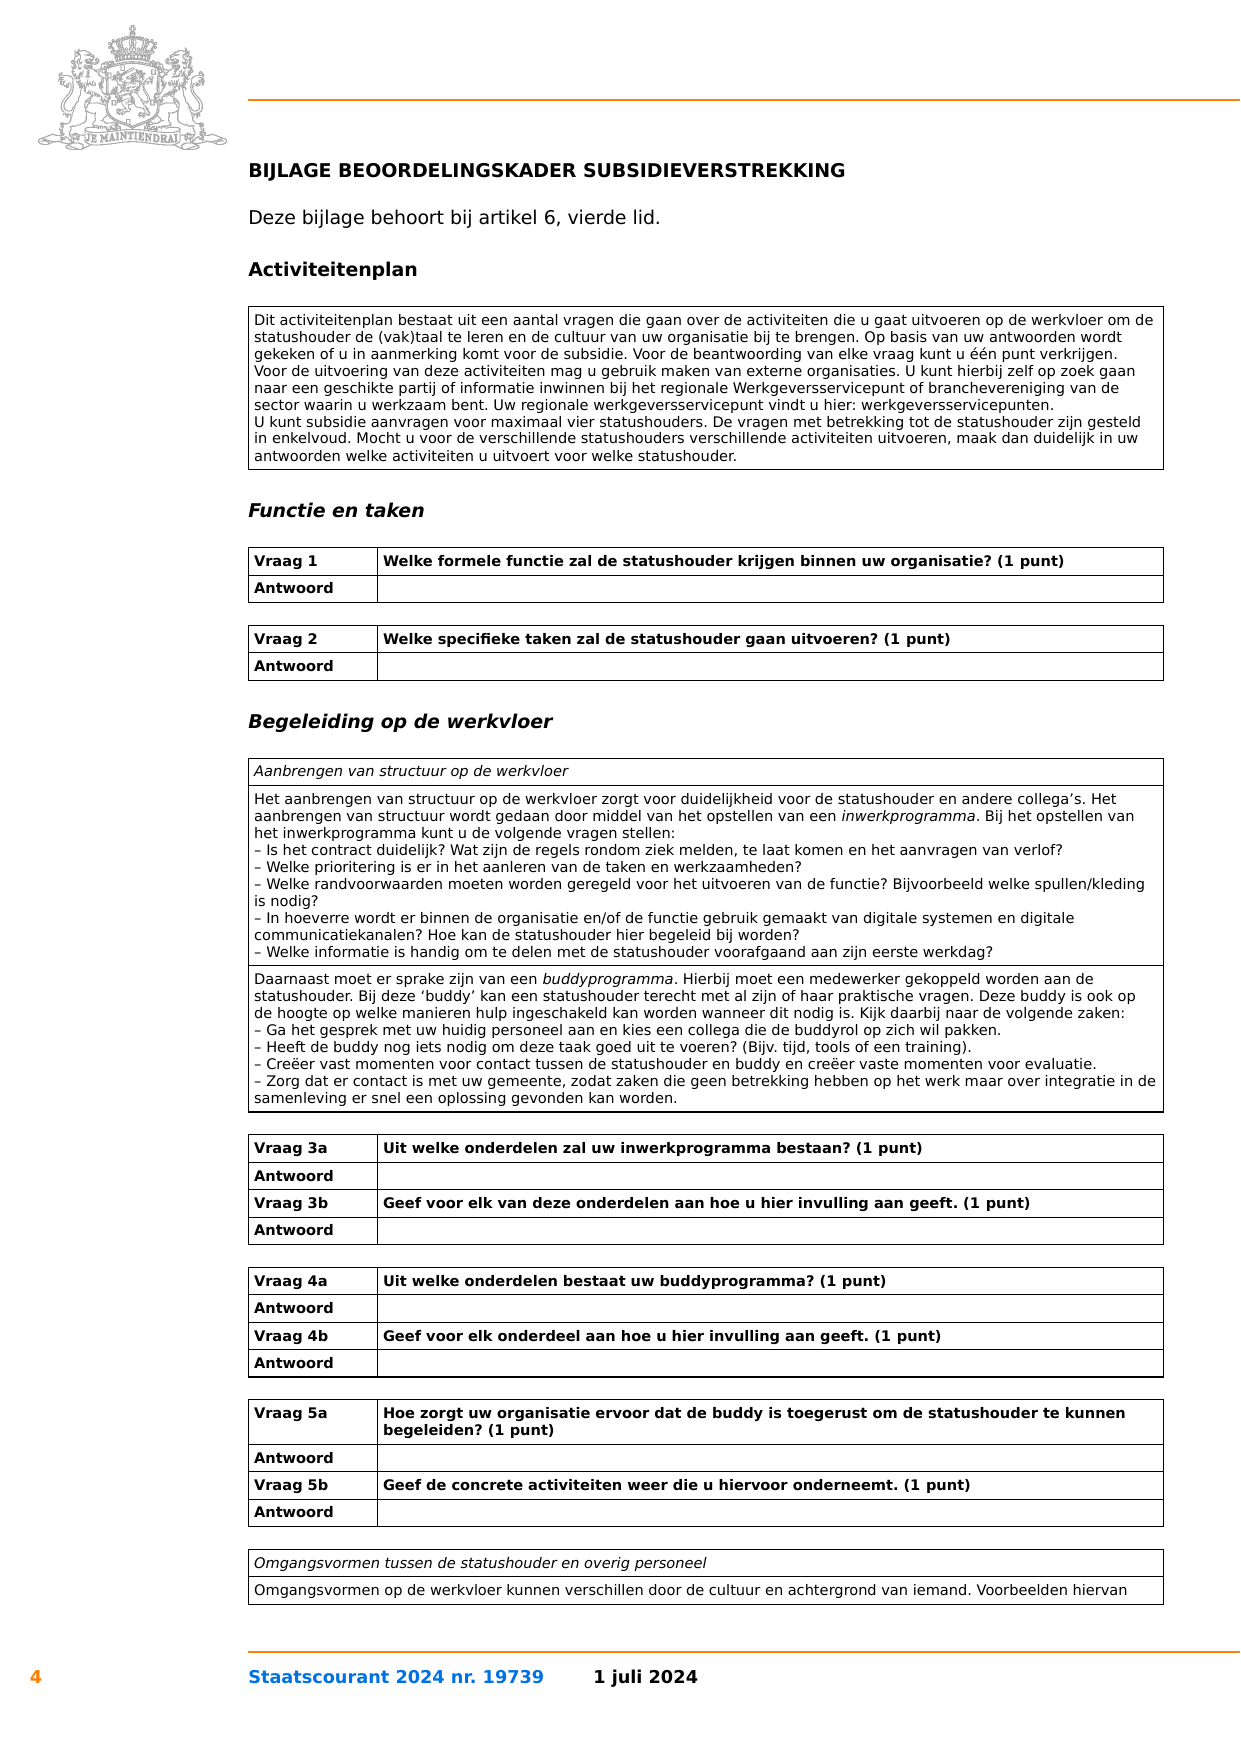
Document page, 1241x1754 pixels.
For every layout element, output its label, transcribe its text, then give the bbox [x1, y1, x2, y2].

table_header Hoe zorgt uw organisatie ervoor dat de buddy is toegerust om de statushouder te kunnen begeleiden? (1 punt) [378, 1400, 1163, 1444]
table_header Welke formele functie zal de statushouder krijgen binnen uw organisatie? (1 punt) [378, 548, 1163, 574]
table_cell Antwoord [249, 1500, 377, 1526]
table_cell [378, 653, 1163, 679]
picture [38, 25, 227, 150]
subtitle BIJLAGE BEOORDELINGSKADER SUBSIDIEVERSTREKKING [248, 160, 1163, 182]
table_cell [378, 1295, 1163, 1322]
table_cell [378, 1500, 1163, 1526]
table_header Uit welke onderdelen bestaat uw buddyprogramma? (1 punt) [378, 1268, 1163, 1294]
table_header Uit welke onderdelen zal uw inwerkprogramma bestaan? (1 punt) [378, 1135, 1163, 1162]
table_header Vraag 5a [249, 1400, 377, 1444]
table_cell Antwoord [249, 576, 377, 602]
table_header Welke specifieke taken zal de statushouder gaan uitvoeren? (1 punt) [378, 626, 1163, 652]
table_header Vraag 2 [249, 626, 377, 652]
table_cell Het aanbrengen van structuur op de werkvloer zorgt voor duidelijkheid voor de statushouder en andere collega’s. Het aanbrengen van structuur wordt gedaan door middel van het opstellen van een inwerkprogramma. Bij het opstellen van het inwerkprogramma kunt u de volgende vragen stellen: – Is het contract duidelijk? Wat zijn de regels rondom ziek melden, te laat komen en het aanvragen van verlof? – Welke prioritering is er in het aanleren van de taken en werkzaamheden? – Welke randvoorwaarden moeten worden geregeld voor het uitvoeren van de functie? Bijvoorbeeld welke spullen/kleding is nodig? – In hoeverre wordt er binnen de organisatie en/of de functie gebruik gemaakt van digitale systemen en digitale communicatiekanalen? Hoe kan de statushouder hier begeleid bij worden? – Welke informatie is handig om te delen met de statushouder voorafgaand aan zijn eerste werkdag? [249, 786, 1163, 965]
table_cell Antwoord [249, 1445, 377, 1471]
table_cell Antwoord [249, 653, 377, 679]
subtitle Functie en taken [248, 500, 1163, 522]
table_cell Omgangsvormen op de werkvloer kunnen verschillen door de cultuur en achtergrond van iemand. Voorbeelden hiervan [249, 1577, 1163, 1604]
table_cell [378, 1163, 1163, 1189]
table_cell Daarnaast moet er sprake zijn van een buddyprogramma. Hierbij moet een medewerker gekoppeld worden aan de statushouder. Bij deze ‘buddy’ kan een statushouder terecht met al zijn of haar praktische vragen. Deze buddy is ook op de hoogte op welke manieren hulp ingeschakeld kan worden wanneer dit nodig is. Kijk daarbij naar de volgende zaken: – Ga het gesprek met uw huidig personeel aan en kies een collega die de buddyrol op zich wil pakken. – Heeft de buddy nog iets nodig om deze taak goed uit te voeren? (Bijv. tijd, tools of een training). – Creëer vast momenten voor contact tussen de statushouder en buddy en creëer vaste momenten voor evaluatie. – Zorg dat er contact is met uw gemeente, zodat zaken die geen betrekking hebben op het werk maar over integratie in de samenleving er snel een oplossing gevonden kan worden. [249, 966, 1163, 1111]
table_cell Vraag 4b [249, 1323, 377, 1349]
table_header Vraag 1 [249, 548, 377, 574]
table_header Omgangsvormen tussen de statushouder en overig personeel [249, 1550, 1163, 1576]
table_cell Antwoord [249, 1295, 377, 1322]
table_cell [378, 576, 1163, 602]
table_header Vraag 3a [249, 1135, 377, 1162]
table_cell Geef voor elk onderdeel aan hoe u hier invulling aan geeft. (1 punt) [378, 1323, 1163, 1349]
table_cell Geef de concrete activiteiten weer die u hiervoor onderneemt. (1 punt) [378, 1472, 1163, 1498]
subtitle Activiteitenplan [248, 259, 1163, 281]
table_cell Vraag 3b [249, 1190, 377, 1217]
table_cell Antwoord [249, 1350, 377, 1376]
table_header Dit activiteitenplan bestaat uit een aantal vragen die gaan over de activiteiten die u gaat uitvoeren op de werkvloer om de statushouder de (vak)taal te leren en de cultuur van uw organisatie bij te brengen. Op basis van uw antwoorden wordt gekeken of u in aanmerking komt voor de subsidie. Voor de beantwoording van elke vraag kunt u één punt verkrijgen. Voor de uitvoering van deze activiteiten mag u gebruik maken van externe organisaties. U kunt hierbij zelf op zoek gaan naar een geschikte partij of informatie inwinnen bij het regionale Werkgeversservicepunt of branchevereniging van de sector waarin u werkzaam bent. Uw regionale werkgeversservicepunt vindt u hier: werkgeversservicepunten. U kunt subsidie aanvragen voor maximaal vier statushouders. De vragen met betrekking tot de statushouder zijn gesteld in enkelvoud. Mocht u voor de verschillende statushouders verschillende activiteiten uitvoeren, maak dan duidelijk in uw antwoorden welke activiteiten u uitvoert voor welke statushouder. [249, 307, 1163, 469]
table_cell [378, 1218, 1163, 1244]
table_cell Vraag 5b [249, 1472, 377, 1498]
table_cell [378, 1445, 1163, 1471]
table_cell Antwoord [249, 1218, 377, 1244]
subtitle Begeleiding op de werkvloer [248, 711, 1163, 733]
table_header Aanbrengen van structuur op de werkvloer [249, 759, 1163, 785]
table_cell Geef voor elk van deze onderdelen aan hoe u hier invulling aan geeft. (1 punt) [378, 1190, 1163, 1217]
table_cell [378, 1350, 1163, 1376]
table_header Vraag 4a [249, 1268, 377, 1294]
table_cell Antwoord [249, 1163, 377, 1189]
text Deze bijlage behoort bij artikel 6, vierde lid. [248, 207, 1163, 229]
